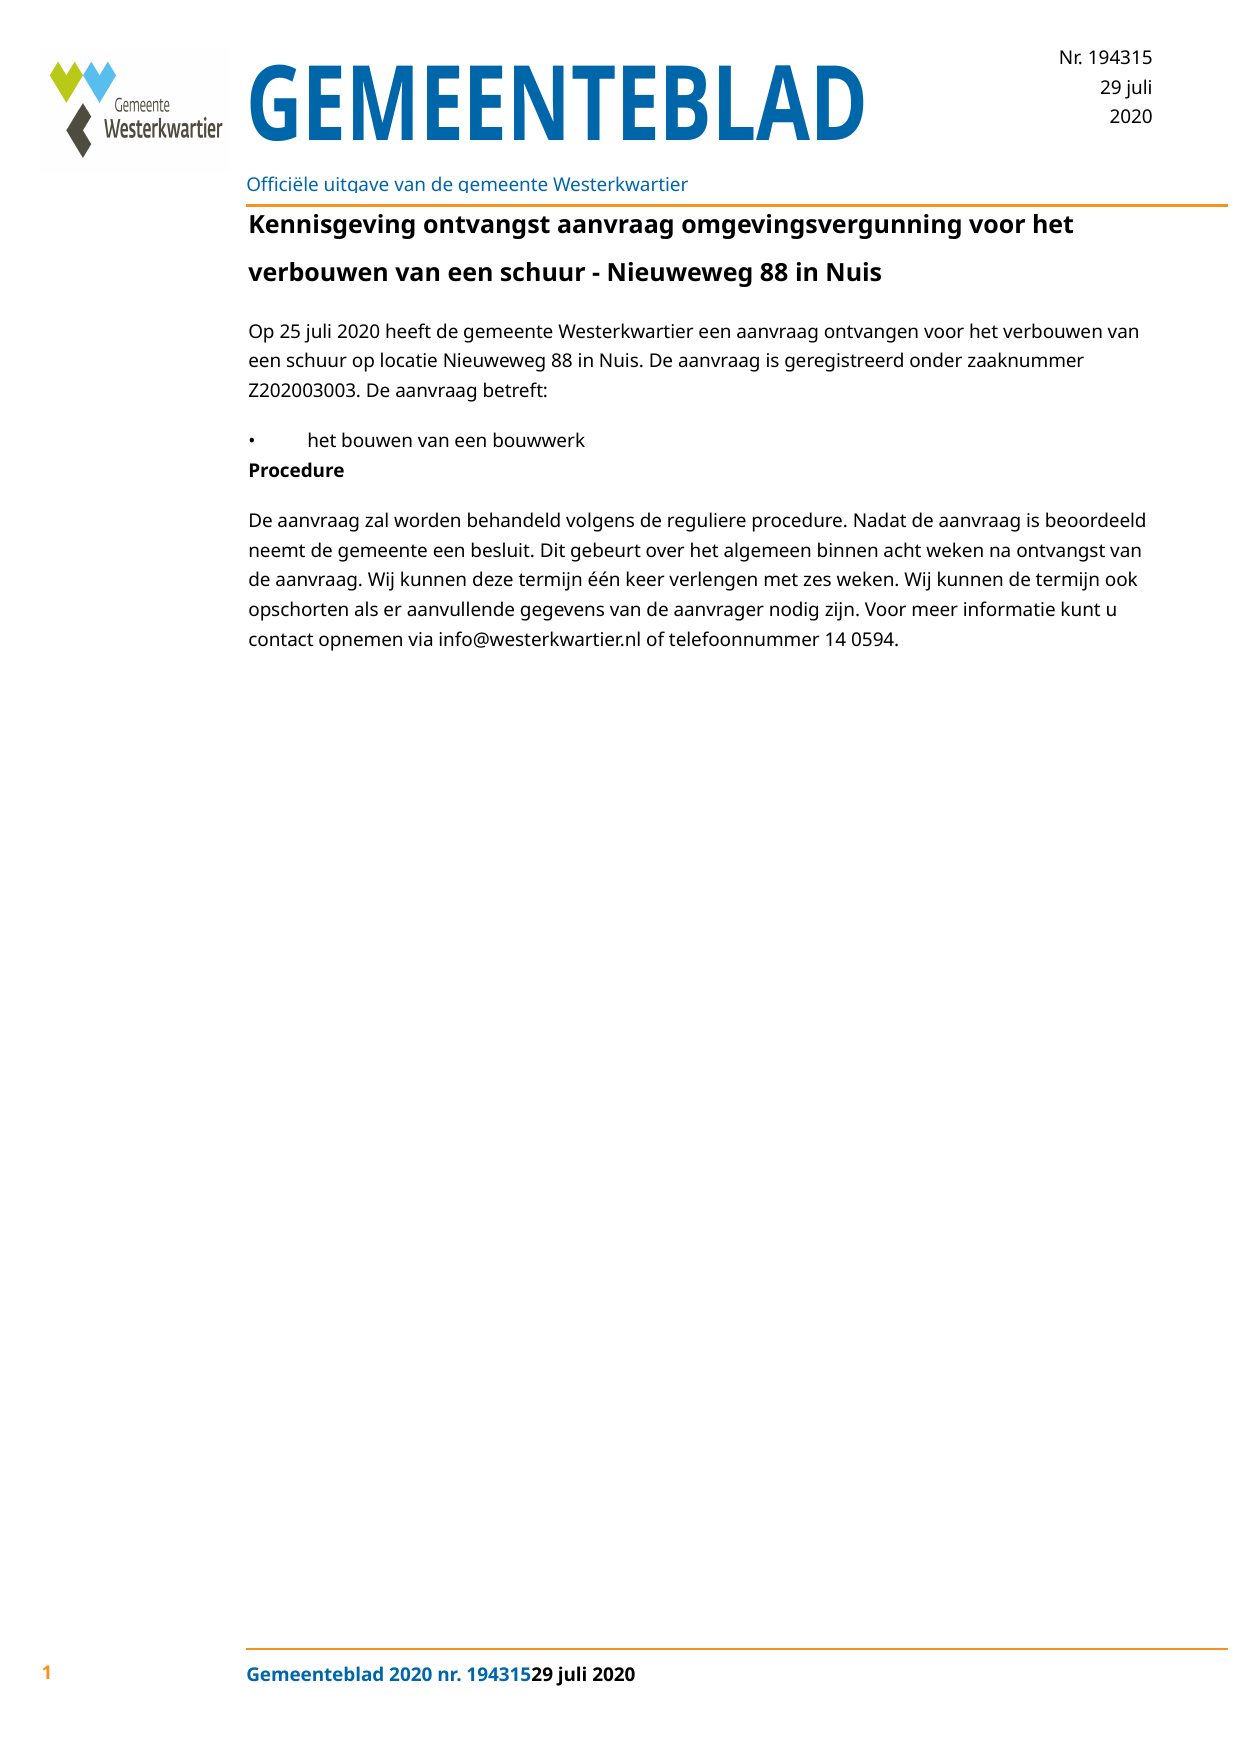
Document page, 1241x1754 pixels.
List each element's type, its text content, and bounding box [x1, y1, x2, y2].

text De aanvraag zal worden behandeld volgens de reguliere procedure. Nadat de aanvraag is beoordeeld neemt de gemeente een besluit. Dit gebeurt over het algemeen binnen acht weken na ontvangst van de aanvraag. Wij kunnen deze termijn één keer verlengen met zes weken. Wij kunnen de termijn ook opschorten als er aanvullende gegevens van de aanvrager nodig zijn. Voor meer informatie kunt u contact opnemen via info@westerkwartier.nl of telefoonnummer 14 0594. [248, 507, 1152, 652]
text Procedure [248, 457, 1152, 483]
text Kennisgeving ontvangst aanvraag omgevingsvergunning voor het verbouwen van een schuur - Nieuweweg 88 in Nuis [248, 207, 1152, 288]
picture [41, 47, 231, 172]
text Op 25 juli 2020 heeft de gemeente Westerkwartier een aanvraag ontvangen voor het verbouwen van een schuur op locatie Nieuweweg 88 in Nuis. De aanvraag is geregistreerd onder zaaknummer Z202003003. De aanvraag betreft: [248, 318, 1152, 403]
list het bouwen van een bouwwerk [248, 427, 1152, 453]
